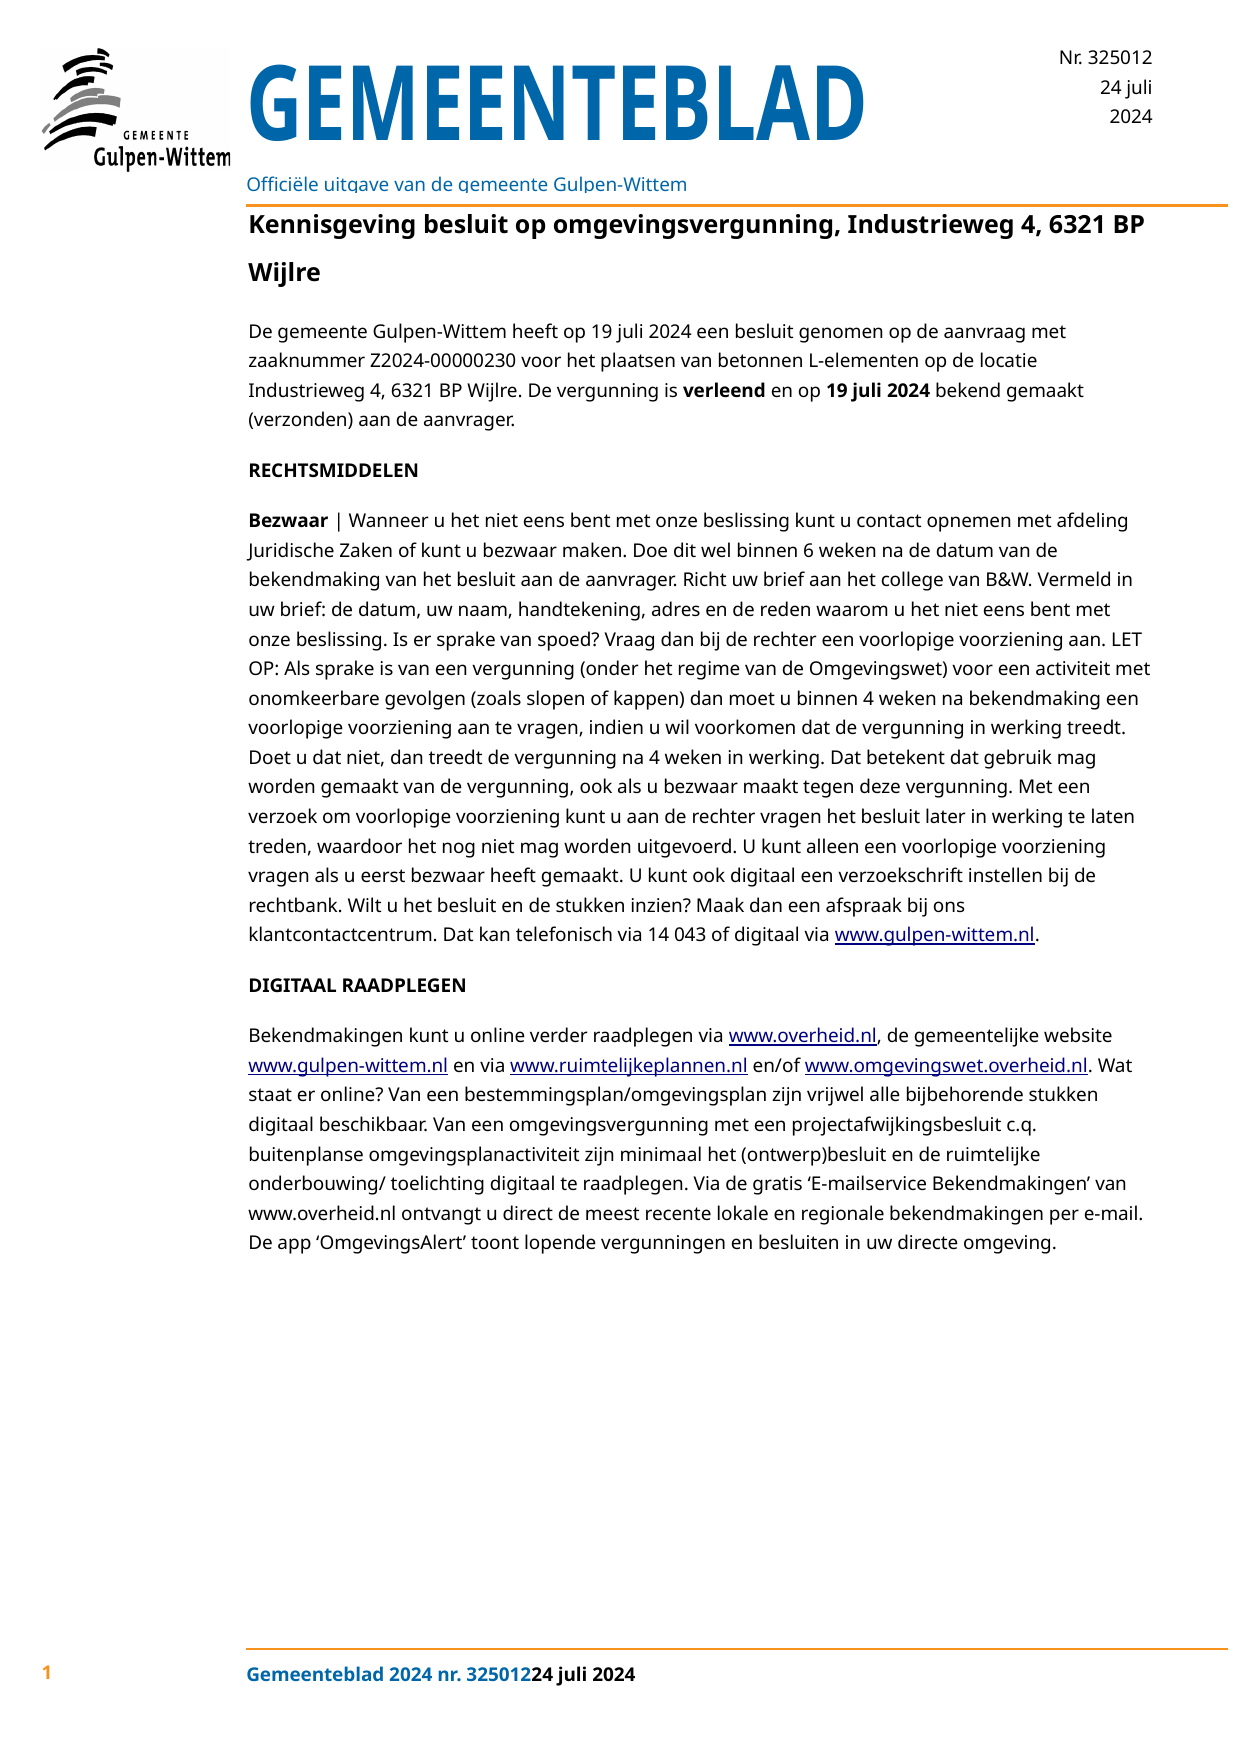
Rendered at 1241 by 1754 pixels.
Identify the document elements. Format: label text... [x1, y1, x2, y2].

text Bekendmakingen kunt u online verder raadplegen via www.overheid.nl, de gemeentelijke website www.gulpen-wittem.nl en via www.ruimtelijkeplannen.nl en/of www.omgevingswet.overheid.nl. Wat staat er online? Van een bestemmingsplan/omgevingsplan zijn vrijwel alle bijbehorende stukken digitaal beschikbaar. Van een omgevingsvergunning met een projectafwijkingsbesluit c.q. buitenplanse omgevingsplanactiviteit zijn minimaal het (ontwerp)besluit en de ruimtelijke onderbouwing/ toelichting digitaal te raadplegen. Via de gratis ‘E-mailservice Bekendmakingen’ van www.overheid.nl ontvangt u direct de meest recente lokale en regionale bekendmakingen per e-mail. De app ‘OmgevingsAlert’ toont lopende vergunningen en besluiten in uw directe omgeving. [248, 1022, 1152, 1255]
text Kennisgeving besluit op omgevingsvergunning, Industrieweg 4, 6321 BP Wijlre [248, 207, 1152, 288]
text RECHTSMIDDELEN [248, 457, 1152, 483]
text Bezwaar | Wanneer u het niet eens bent met onze beslissing kunt u contact opnemen met afdeling Juridische Zaken of kunt u bezwaar maken. Doe dit wel binnen 6 weken na de datum van de bekendmaking van het besluit aan de aanvrager. Richt uw brief aan het college van B&W. Vermeld in uw brief: de datum, uw naam, handtekening, adres en de reden waarom u het niet eens bent met onze beslissing. Is er sprake van spoed? Vraag dan bij de rechter een voorlopige voorziening aan. LET OP: Als sprake is van een vergunning (onder het regime van de Omgevingswet) voor een activiteit met onomkeerbare gevolgen (zoals slopen of kappen) dan moet u binnen 4 weken na bekendmaking een voorlopige voorziening aan te vragen, indien u wil voorkomen dat de vergunning in werking treedt. Doet u dat niet, dan treedt de vergunning na 4 weken in werking. Dat betekent dat gebruik mag worden gemaakt van de vergunning, ook als u bezwaar maakt tegen deze vergunning. Met een verzoek om voorlopige voorziening kunt u aan de rechter vragen het besluit later in werking te laten treden, waardoor het nog niet mag worden uitgevoerd. U kunt alleen een voorlopige voorziening vragen als u eerst bezwaar heeft gemaakt. U kunt ook digitaal een verzoekschrift instellen bij de rechtbank. Wilt u het besluit en de stukken inzien? Maak dan een afspraak bij ons klantcontactcentrum. Dat kan telefonisch via 14 043 of digitaal via www.gulpen-wittem.nl. [248, 507, 1152, 947]
text DIGITAAL RAADPLEGEN [248, 972, 1152, 998]
picture [41, 47, 231, 172]
text De gemeente Gulpen-Wittem heeft op 19 juli 2024 een besluit genomen op de aanvraag met zaaknummer Z2024-00000230 voor het plaatsen van betonnen L-elementen op de locatie Industrieweg 4, 6321 BP Wijlre. De vergunning is verleend en op 19 juli 2024 bekend gemaakt (verzonden) aan de aanvrager. [248, 318, 1152, 432]
